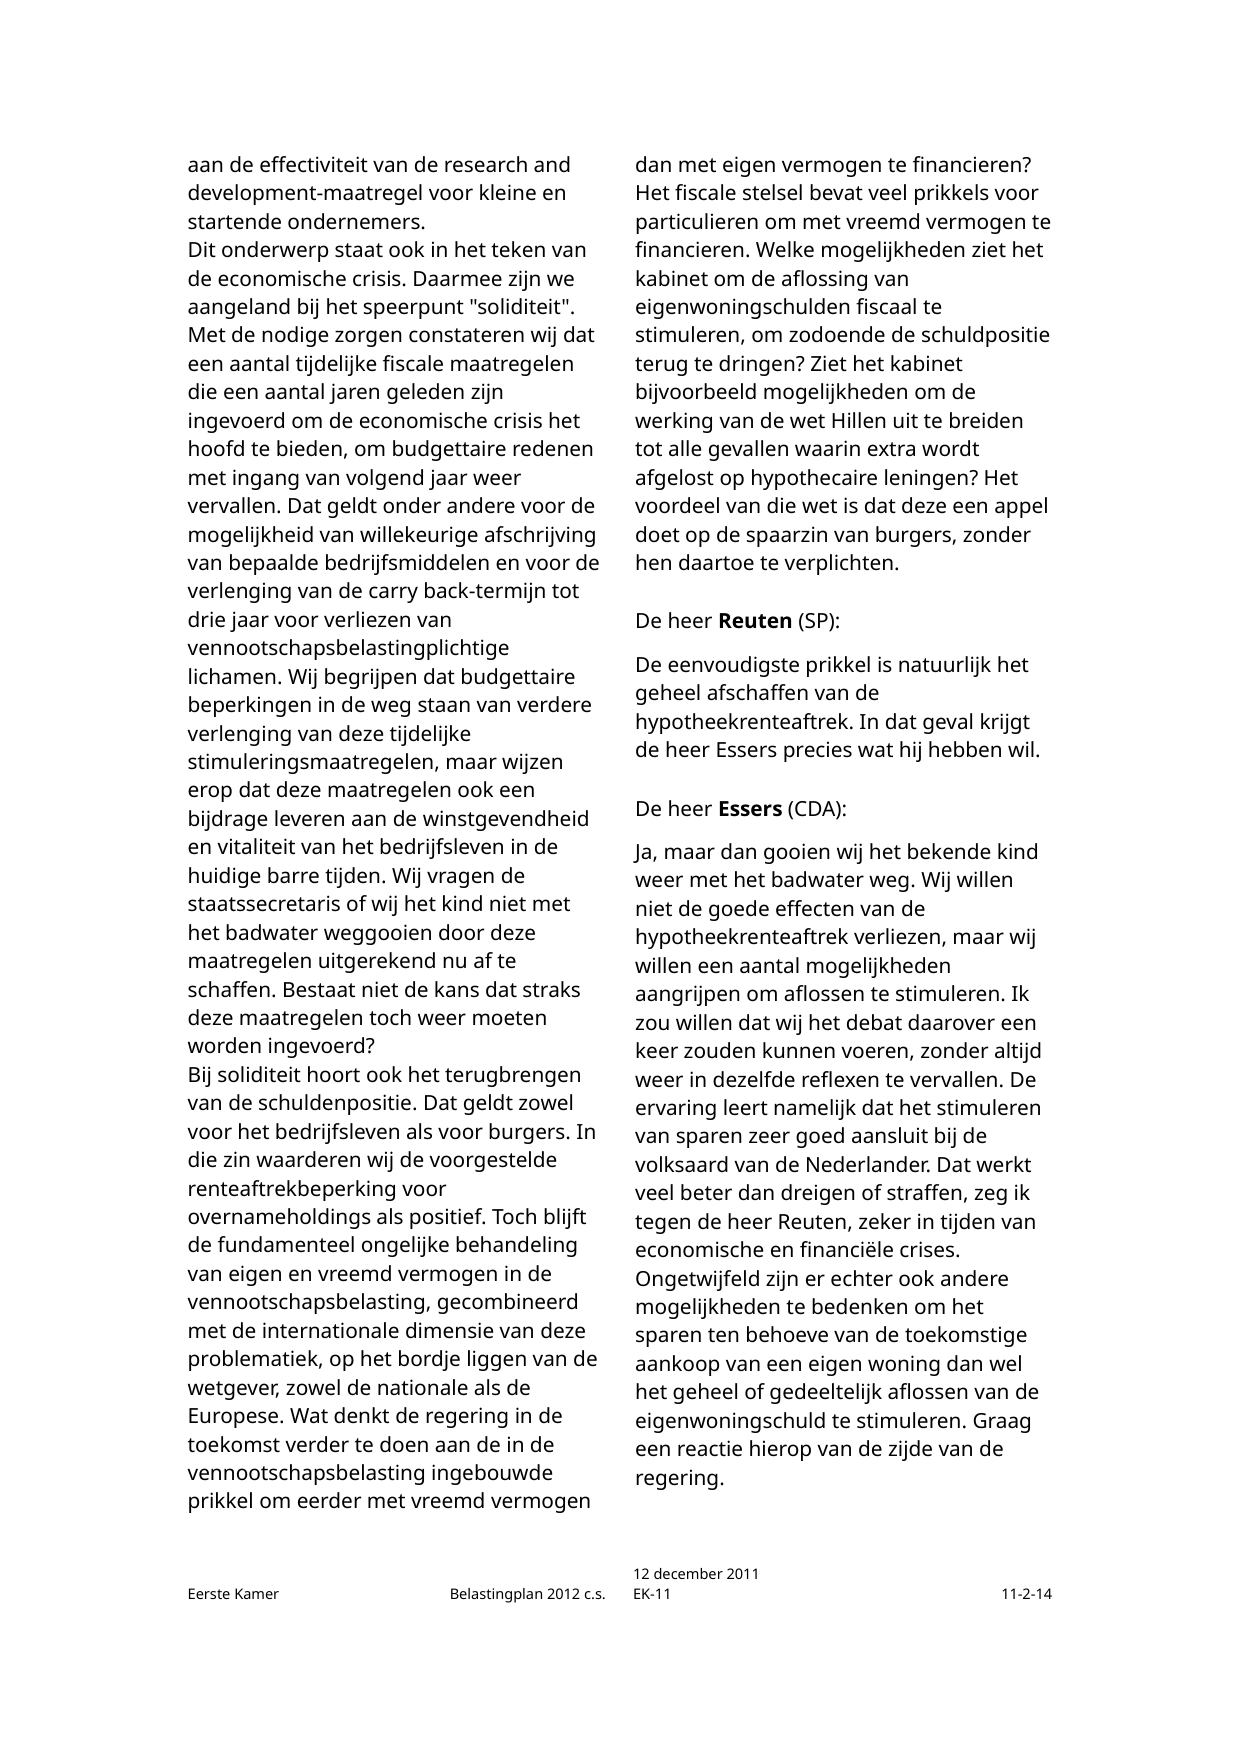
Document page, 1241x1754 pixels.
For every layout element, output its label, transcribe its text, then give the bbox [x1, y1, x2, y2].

text Dit onderwerp staat ook in het teken van de economische crisis. Daarmee zijn we aangeland bij het speerpunt "soliditeit". Met de nodige zorgen constateren wij dat een aantal tijdelijke fiscale maatregelen die een aantal jaren geleden zijn ingevoerd om de economische crisis het hoofd te bieden, om budgettaire redenen met ingang van volgend jaar weer vervallen. Dat geldt onder andere voor de mogelijkheid van willekeurige afschrijving van bepaalde bedrijfsmiddelen en voor de verlenging van de carry back-termijn tot drie jaar voor verliezen van vennootschapsbelastingplichtige lichamen. Wij begrijpen dat budgettaire beperkingen in de weg staan van verdere verlenging van deze tijdelijke stimuleringsmaatregelen, maar wijzen erop dat deze maatregelen ook een bijdrage leveren aan de winstgevendheid en vitaliteit van het bedrijfsleven in de huidige barre tijden. Wij vragen de staatssecretaris of wij het kind niet met het badwater weggooien door deze maatregelen uitgerekend nu af te schaffen. Bestaat niet de kans dat straks deze maatregelen toch weer moeten worden ingevoerd? [187, 235, 605, 1060]
text dan met eigen vermogen te financieren? [635, 150, 1053, 178]
text Bij soliditeit hoort ook het terugbrengen van de schuldenpositie. Dat geldt zowel voor het bedrijfsleven als voor burgers. In die zin waarderen wij de voorgestelde renteaftrekbeperking voor overnameholdings als positief. Toch blijft de fundamenteel ongelijke behandeling van eigen en vreemd vermogen in de vennootschapsbelasting, gecombineerd met de internationale dimensie van deze problematiek, op het bordje liggen van de wetgever, zowel de nationale als de Europese. Wat denkt de regering in de toekomst verder te doen aan de in de vennootschapsbelasting ingebouwde prikkel om eerder met vreemd vermogen [187, 1060, 605, 1515]
text Ja, maar dan gooien wij het bekende kind weer met het badwater weg. Wij willen niet de goede effecten van de hypotheekrenteaftrek verliezen, maar wij willen een aantal mogelijkheden aangrijpen om aflossen te stimuleren. Ik zou willen dat wij het debat daarover een keer zouden kunnen voeren, zonder altijd weer in dezelfde reflexen te vervallen. De ervaring leert namelijk dat het stimuleren van sparen zeer goed aansluit bij de volksaard van de Nederlander. Dat werkt veel beter dan dreigen of straffen, zeg ik tegen de heer Reuten, zeker in tijden van economische en financiële crises. Ongetwijfeld zijn er echter ook andere mogelijkheden te bedenken om het sparen ten behoeve van de toekomstige aankoop van een eigen woning dan wel het geheel of gedeeltelijk aflossen van de eigenwoningschuld te stimuleren. Graag een reactie hierop van de zijde van de regering. [635, 837, 1053, 1491]
text De heer Essers (CDA): [635, 794, 1053, 822]
text De eenvoudigste prikkel is natuurlijk het geheel afschaffen van de hypotheekrenteaftrek. In dat geval krijgt de heer Essers precies wat hij hebben wil. [635, 650, 1053, 764]
text aan de effectiviteit van de research and development-maatregel voor kleine en startende ondernemers. [187, 150, 605, 235]
text Het fiscale stelsel bevat veel prikkels voor particulieren om met vreemd vermogen te financieren. Welke mogelijkheden ziet het kabinet om de aflossing van eigenwoningschulden fiscaal te stimuleren, om zodoende de schuldpositie terug te dringen? Ziet het kabinet bijvoorbeeld mogelijkheden om de werking van de wet Hillen uit te breiden tot alle gevallen waarin extra wordt afgelost op hypothecaire leningen? Het voordeel van die wet is dat deze een appel doet op de spaarzin van burgers, zonder hen daartoe te verplichten. [635, 178, 1053, 577]
text De heer Reuten (SP): [635, 607, 1053, 635]
